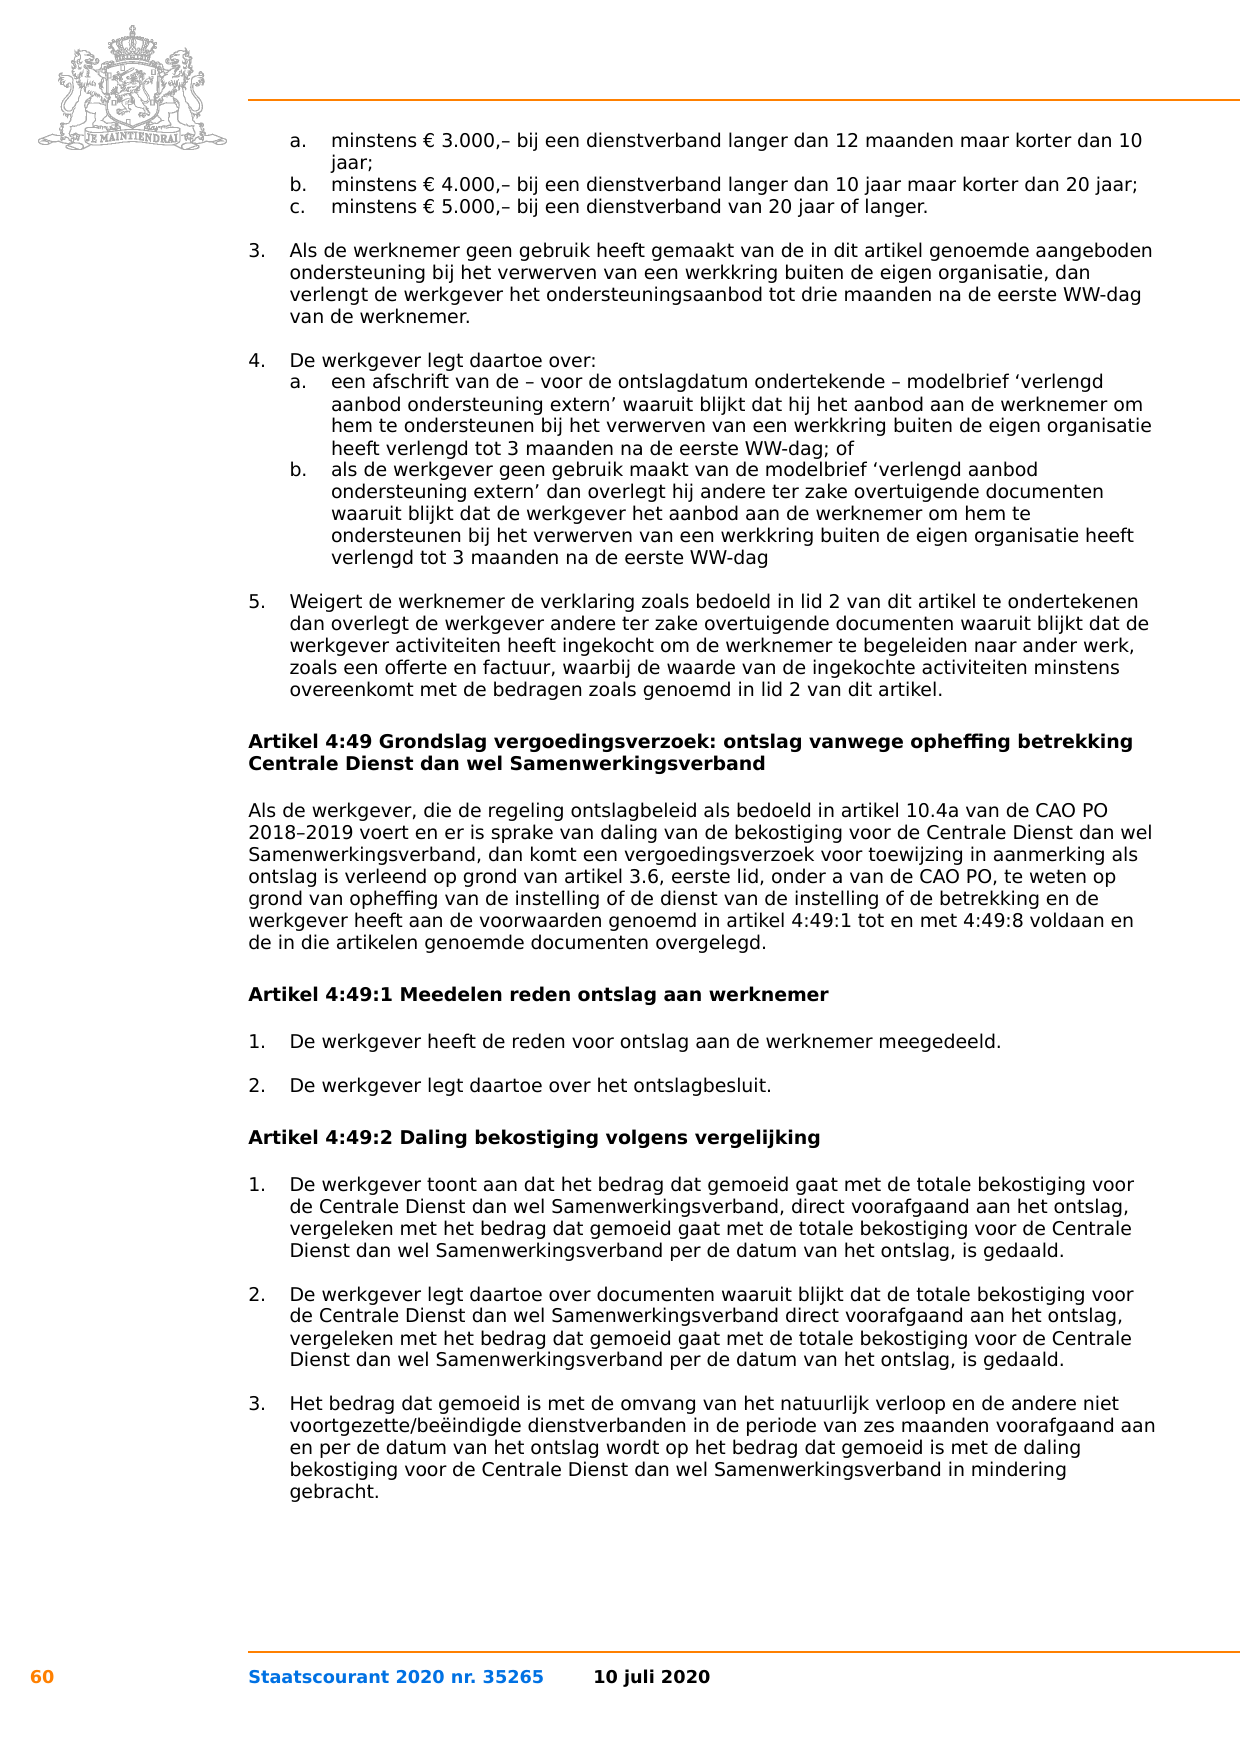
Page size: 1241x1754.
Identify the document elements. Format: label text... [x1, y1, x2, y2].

text a. een afschrift van de – voor de ontslagdatum ondertekende – modelbrief ‘verlengd aanbod ondersteuning extern’ waaruit blijkt dat hij het aanbod aan de werknemer om hem te ondersteunen bij het verwerven van een werkkring buiten de eigen organisatie heeft verlengd tot 3 maanden na de eerste WW-dag; of [289, 371, 1163, 459]
text 1. De werkgever toont aan dat het bedrag dat gemoeid gaat met de totale bekostiging voor de Centrale Dienst dan wel Samenwerkingsverband, direct voorafgaand aan het ontslag, vergeleken met het bedrag dat gemoeid gaat met de totale bekostiging voor de Centrale Dienst dan wel Samenwerkingsverband per de datum van het ontslag, is gedaald. [248, 1174, 1163, 1262]
text 4. De werkgever legt daartoe over: [248, 349, 1163, 371]
text b. minstens € 4.000,– bij een dienstverband langer dan 10 jaar maar korter dan 20 jaar; [289, 174, 1163, 196]
text a. minstens € 3.000,– bij een dienstverband langer dan 12 maanden maar korter dan 10 jaar; [289, 130, 1163, 174]
text b. als de werkgever geen gebruik maakt van de modelbrief ‘verlengd aanbod ondersteuning extern’ dan overlegt hij andere ter zake overtuigende documenten waaruit blijkt dat de werkgever het aanbod aan de werknemer om hem te ondersteunen bij het verwerven van een werkkring buiten de eigen organisatie heeft verlengd tot 3 maanden na de eerste WW-dag [289, 459, 1163, 569]
text 2. De werkgever legt daartoe over documenten waaruit blijkt dat de totale bekostiging voor de Centrale Dienst dan wel Samenwerkingsverband direct voorafgaand aan het ontslag, vergeleken met het bedrag dat gemoeid gaat met de totale bekostiging voor de Centrale Dienst dan wel Samenwerkingsverband per de datum van het ontslag, is gedaald. [248, 1283, 1163, 1371]
text 2. De werkgever legt daartoe over het ontslagbesluit. [248, 1075, 1163, 1097]
subtitle Artikel 4:49:1 Meedelen reden ontslag aan werknemer [248, 984, 1163, 1006]
subtitle Artikel 4:49:2 Daling bekostiging volgens vergelijking [248, 1127, 1163, 1149]
subtitle Artikel 4:49 Grondslag vergoedingsverzoek: ontslag vanwege opheffing betrekking Centrale Dienst dan wel Samenwerkingsverband [248, 731, 1163, 775]
text 3. Als de werknemer geen gebruik heeft gemaakt van de in dit artikel genoemde aangeboden ondersteuning bij het verwerven van een werkkring buiten de eigen organisatie, dan verlengt de werkgever het ondersteuningsaanbod tot drie maanden na de eerste WW-dag van de werknemer. [248, 240, 1163, 328]
text Als de werkgever, die de regeling ontslagbeleid als bedoeld in artikel 10.4a van de CAO PO 2018–2019 voert en er is sprake van daling van de bekostiging voor de Centrale Dienst dan wel Samenwerkingsverband, dan komt een vergoedingsverzoek voor toewijzing in aanmerking als ontslag is verleend op grond van artikel 3.6, eerste lid, onder a van de CAO PO, te weten op grond van opheffing van de instelling of de dienst van de instelling of de betrekking en de werkgever heeft aan de voorwaarden genoemd in artikel 4:49:1 tot en met 4:49:8 voldaan en de in die artikelen genoemde documenten overgelegd. [248, 800, 1163, 954]
text 1. De werkgever heeft de reden voor ontslag aan de werknemer meegedeeld. [248, 1031, 1163, 1053]
text 5. Weigert de werknemer de verklaring zoals bedoeld in lid 2 van dit artikel te ondertekenen dan overlegt de werkgever andere ter zake overtuigende documenten waaruit blijkt dat de werkgever activiteiten heeft ingekocht om de werknemer te begeleiden naar ander werk, zoals een offerte en factuur, waarbij de waarde van de ingekochte activiteiten minstens overeenkomt met de bedragen zoals genoemd in lid 2 van dit artikel. [248, 591, 1163, 701]
picture [38, 25, 227, 150]
text 3. Het bedrag dat gemoeid is met de omvang van het natuurlijk verloop en de andere niet voortgezette/beëindigde dienstverbanden in de periode van zes maanden voorafgaand aan en per de datum van het ontslag wordt op het bedrag dat gemoeid is met de daling bekostiging voor de Centrale Dienst dan wel Samenwerkingsverband in mindering gebracht. [248, 1393, 1163, 1503]
text c. minstens € 5.000,– bij een dienstverband van 20 jaar of langer. [289, 196, 1163, 218]
